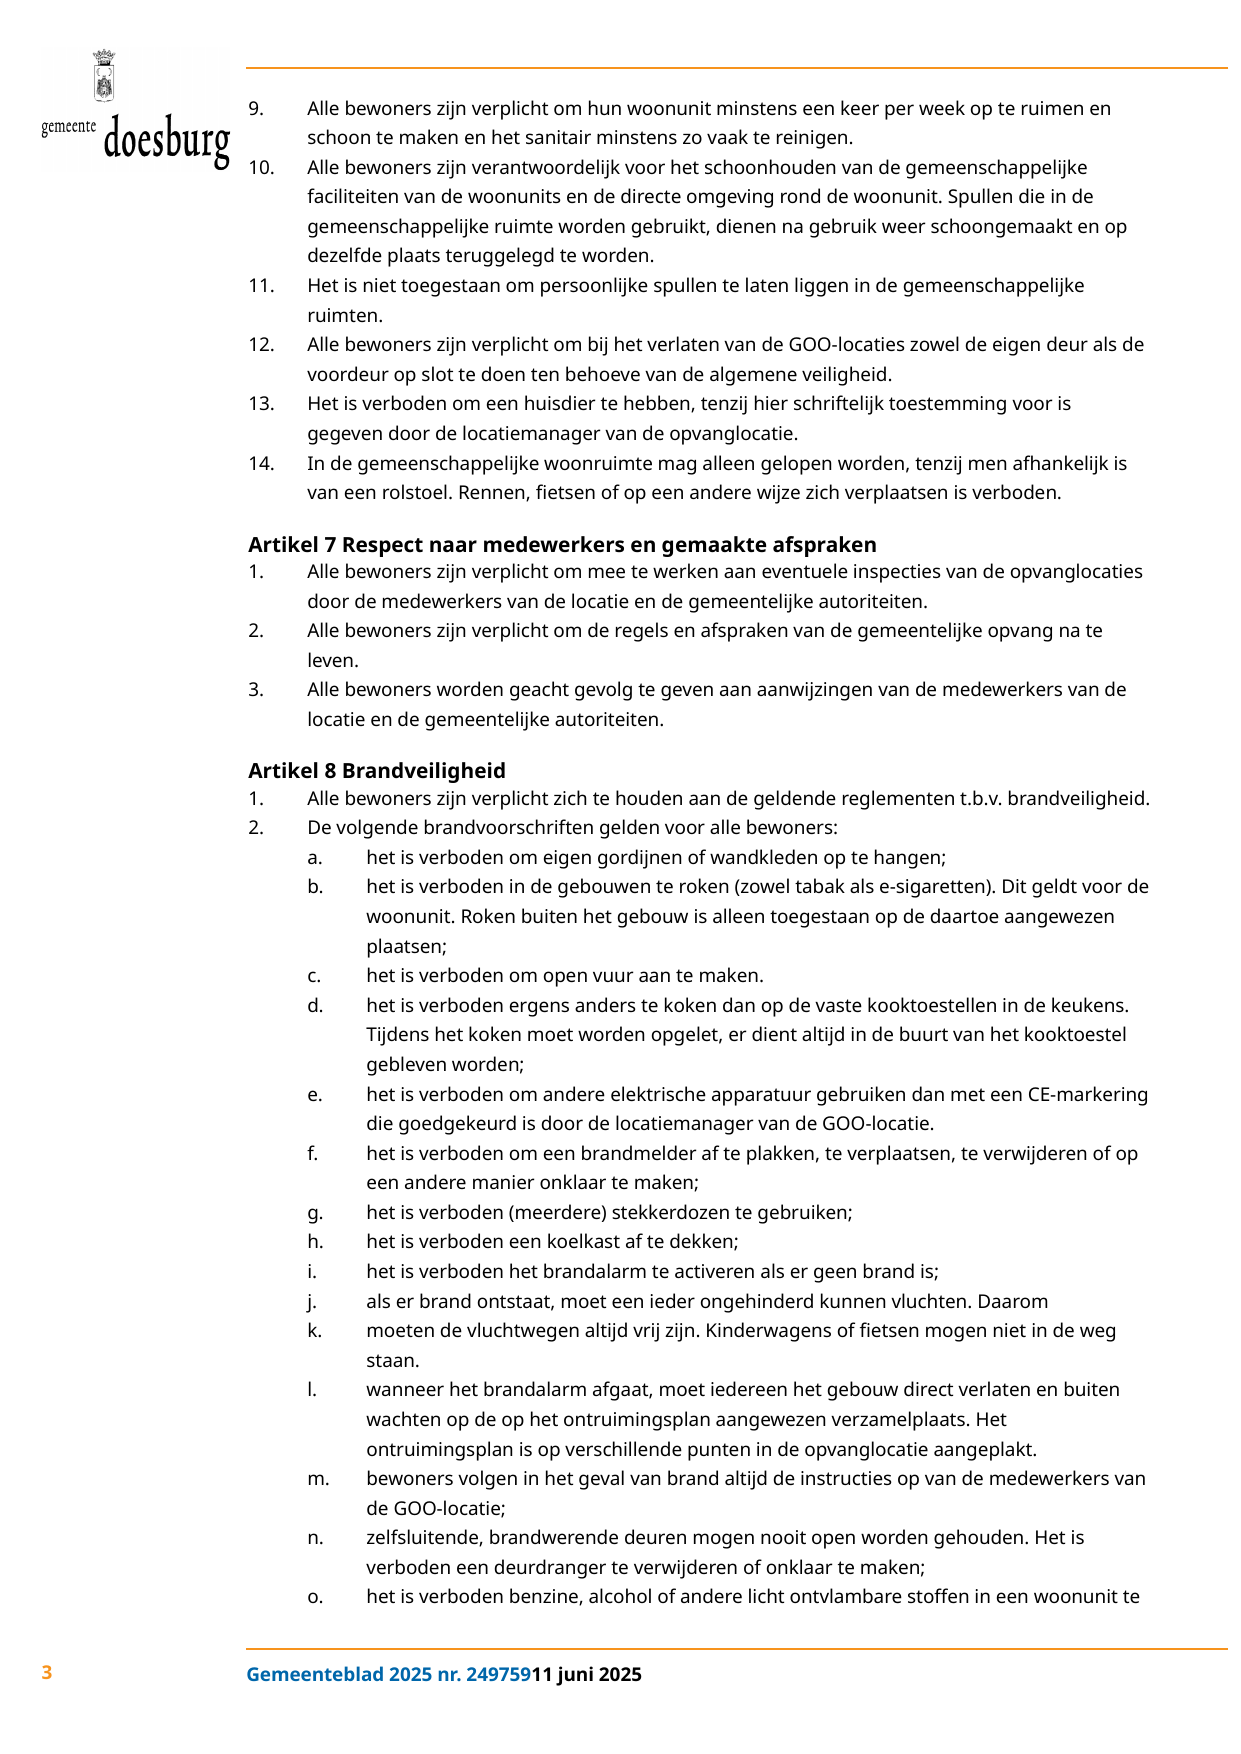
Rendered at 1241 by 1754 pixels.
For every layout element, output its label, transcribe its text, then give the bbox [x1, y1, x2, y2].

list moeten de vluchtwegen altijd vrij zijn. Kinderwagens of fietsen mogen niet in de weg staan. [307, 1317, 1152, 1373]
list zelfsluitende, brandwerende deuren mogen nooit open worden gehouden. Het is verboden een deurdranger te verwijderen of onklaar te maken; [307, 1524, 1152, 1580]
list De volgende brandvoorschriften gelden voor alle bewoners: [248, 814, 1152, 840]
list het is verboden (meerdere) stekkerdozen te gebruiken; [307, 1199, 1152, 1225]
list In de gemeenschappelijke woonruimte mag alleen gelopen worden, tenzij men afhankelijk is van een rolstoel. Rennen, fietsen of op een andere wijze zich verplaatsen is verboden. [248, 450, 1152, 505]
list het is verboden om andere elektrische apparatuur gebruiken dan met een CE-markering die goedgekeurd is door de locatiemanager van de GOO-locatie. [307, 1081, 1152, 1136]
list Alle bewoners zijn verplicht om mee te werken aan eventuele inspecties van de opvanglocaties door de medewerkers van de locatie en de gemeentelijke autoriteiten. [248, 558, 1152, 613]
list het is verboden het brandalarm te activeren als er geen brand is; [307, 1258, 1152, 1284]
list wanneer het brandalarm afgaat, moet iedereen het gebouw direct verlaten en buiten wachten op de op het ontruimingsplan aangewezen verzamelplaats. Het ontruimingsplan is op verschillende punten in de opvanglocatie aangeplakt. [307, 1377, 1152, 1462]
list Alle bewoners zijn verplicht om de regels en afspraken van de gemeentelijke opvang na te leven. [248, 617, 1152, 673]
list het is verboden een koelkast af te dekken; [307, 1229, 1152, 1254]
list Alle bewoners zijn verplicht om bij het verlaten van de GOO-locaties zowel de eigen deur als de voordeur op slot te doen ten behoeve van de algemene veiligheid. [248, 331, 1152, 387]
picture [41, 47, 231, 172]
list het is verboden om eigen gordijnen of wandkleden op te hangen; [307, 844, 1152, 870]
list Het is verboden om een huisdier te hebben, tenzij hier schriftelijk toestemming voor is gegeven door de locatiemanager van de opvanglocatie. [248, 391, 1152, 446]
list Alle bewoners zijn verplicht zich te houden aan de geldende reglementen t.b.v. brandveiligheid. [248, 785, 1152, 811]
list het is verboden om een brandmelder af te plakken, te verplaatsen, te verwijderen of op een andere manier onklaar te maken; [307, 1140, 1152, 1195]
list als er brand ontstaat, moet een ieder ongehinderd kunnen vluchten. Daarom [307, 1288, 1152, 1314]
list Alle bewoners zijn verplicht om hun woonunit minstens een keer per week op te ruimen en schoon te maken en het sanitair minstens zo vaak te reinigen. [248, 95, 1152, 150]
list het is verboden in de gebouwen te roken (zowel tabak als e-sigaretten). Dit geldt voor de woonunit. Roken buiten het gebouw is alleen toegestaan op de daartoe aangewezen plaatsen; [307, 874, 1152, 959]
list Alle bewoners worden geacht gevolg te geven aan aanwijzingen van de medewerkers van de locatie en de gemeentelijke autoriteiten. [248, 677, 1152, 732]
list het is verboden ergens anders te koken dan op de vaste kooktoestellen in de keukens. Tijdens het koken moet worden opgelet, er dient altijd in de buurt van het kooktoestel gebleven worden; [307, 992, 1152, 1077]
list bewoners volgen in het geval van brand altijd de instructies op van de medewerkers van de GOO-locatie; [307, 1465, 1152, 1521]
text Artikel 8 Brandveiligheid [248, 757, 1152, 785]
list het is verboden om open vuur aan te maken. [307, 962, 1152, 988]
text Artikel 7 Respect naar medewerkers en gemaakte afspraken [248, 530, 1152, 558]
list Alle bewoners zijn verantwoordelijk voor het schoonhouden van de gemeenschappelijke faciliteiten van de woonunits en de directe omgeving rond de woonunit. Spullen die in de gemeenschappelijke ruimte worden gebruikt, dienen na gebruik weer schoongemaakt en op dezelfde plaats teruggelegd te worden. [248, 154, 1152, 268]
list Het is niet toegestaan om persoonlijke spullen te laten liggen in de gemeenschappelijke ruimten. [248, 272, 1152, 328]
list het is verboden benzine, alcohol of andere licht ontvlambare stoffen in een woonunit te [307, 1584, 1152, 1609]
